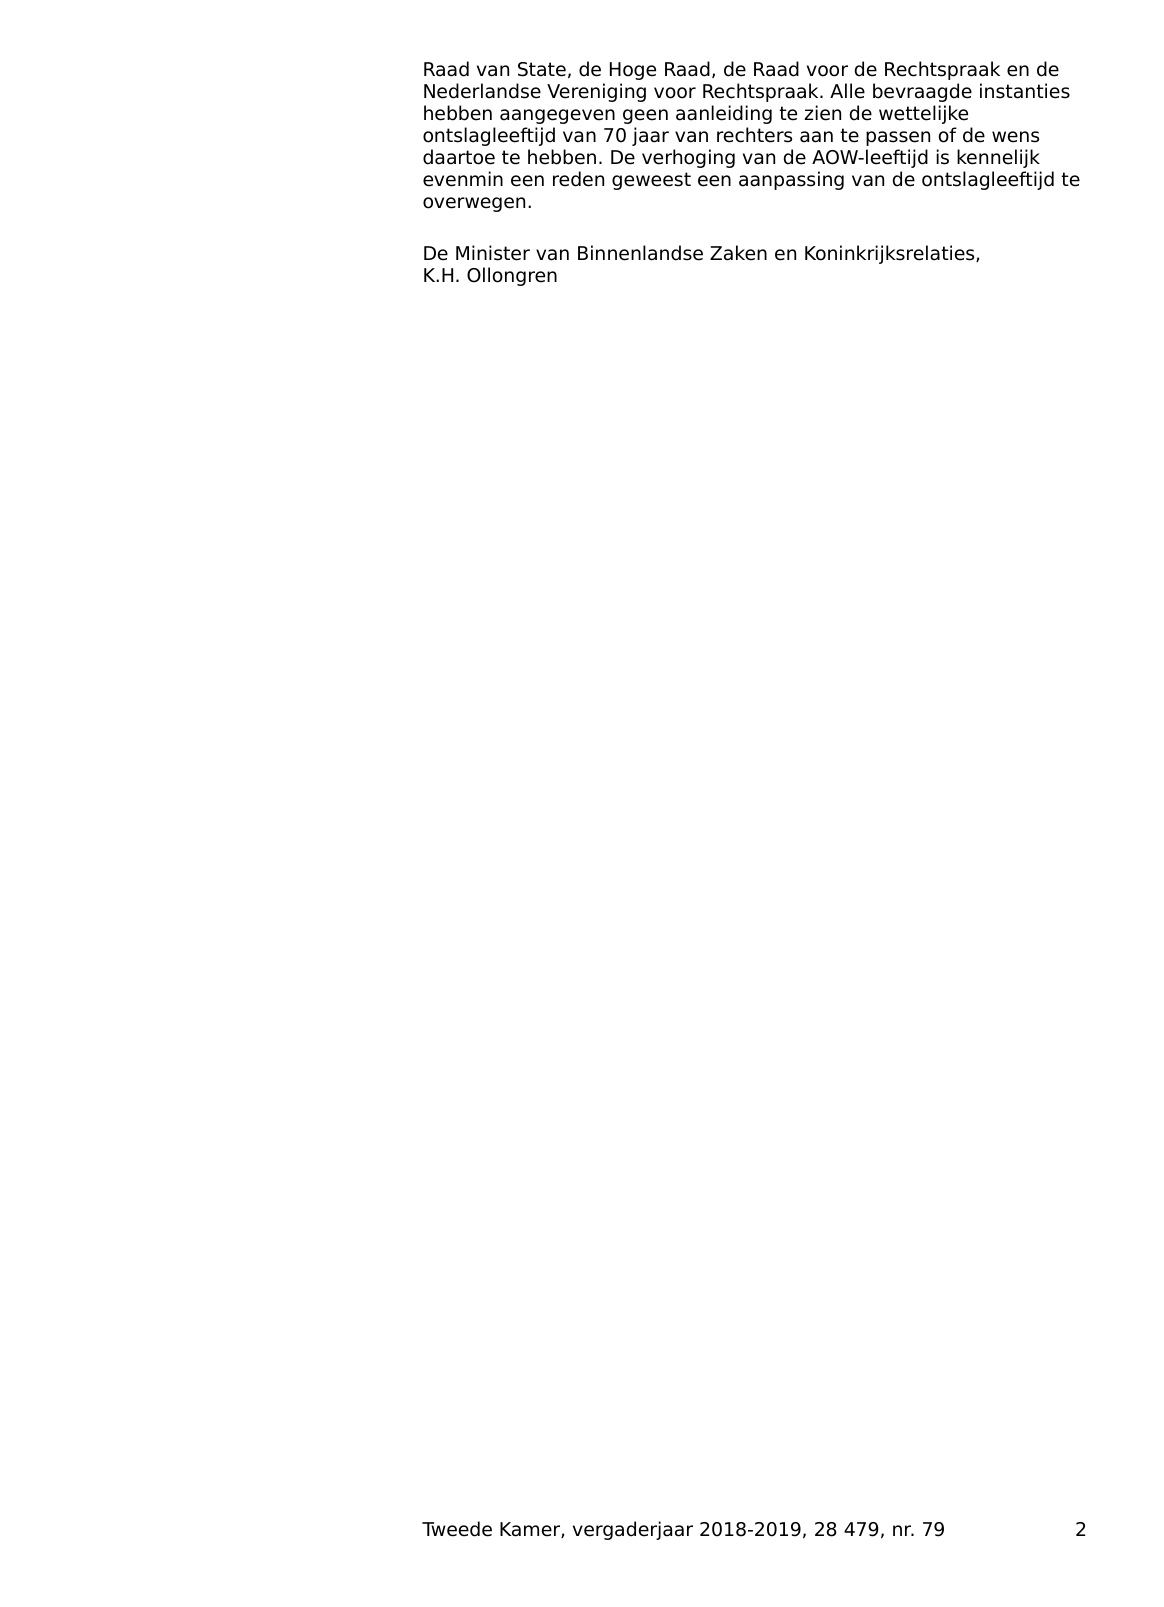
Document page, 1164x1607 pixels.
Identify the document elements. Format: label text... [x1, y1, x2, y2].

text De Minister van Binnenlandse Zaken en Koninkrijksrelaties, K.H. Ollongren [422, 243, 1087, 287]
text Raad van State, de Hoge Raad, de Raad voor de Rechtspraak en de Nederlandse Vereniging voor Rechtspraak. Alle bevraagde instanties hebben aangegeven geen aanleiding te zien de wettelijke ontslagleeftijd van 70 jaar van rechters aan te passen of de wens daartoe te hebben. De verhoging van de AOW-leeftijd is kennelijk evenmin een reden geweest een aanpassing van de ontslagleeftijd te overwegen. [422, 59, 1087, 213]
